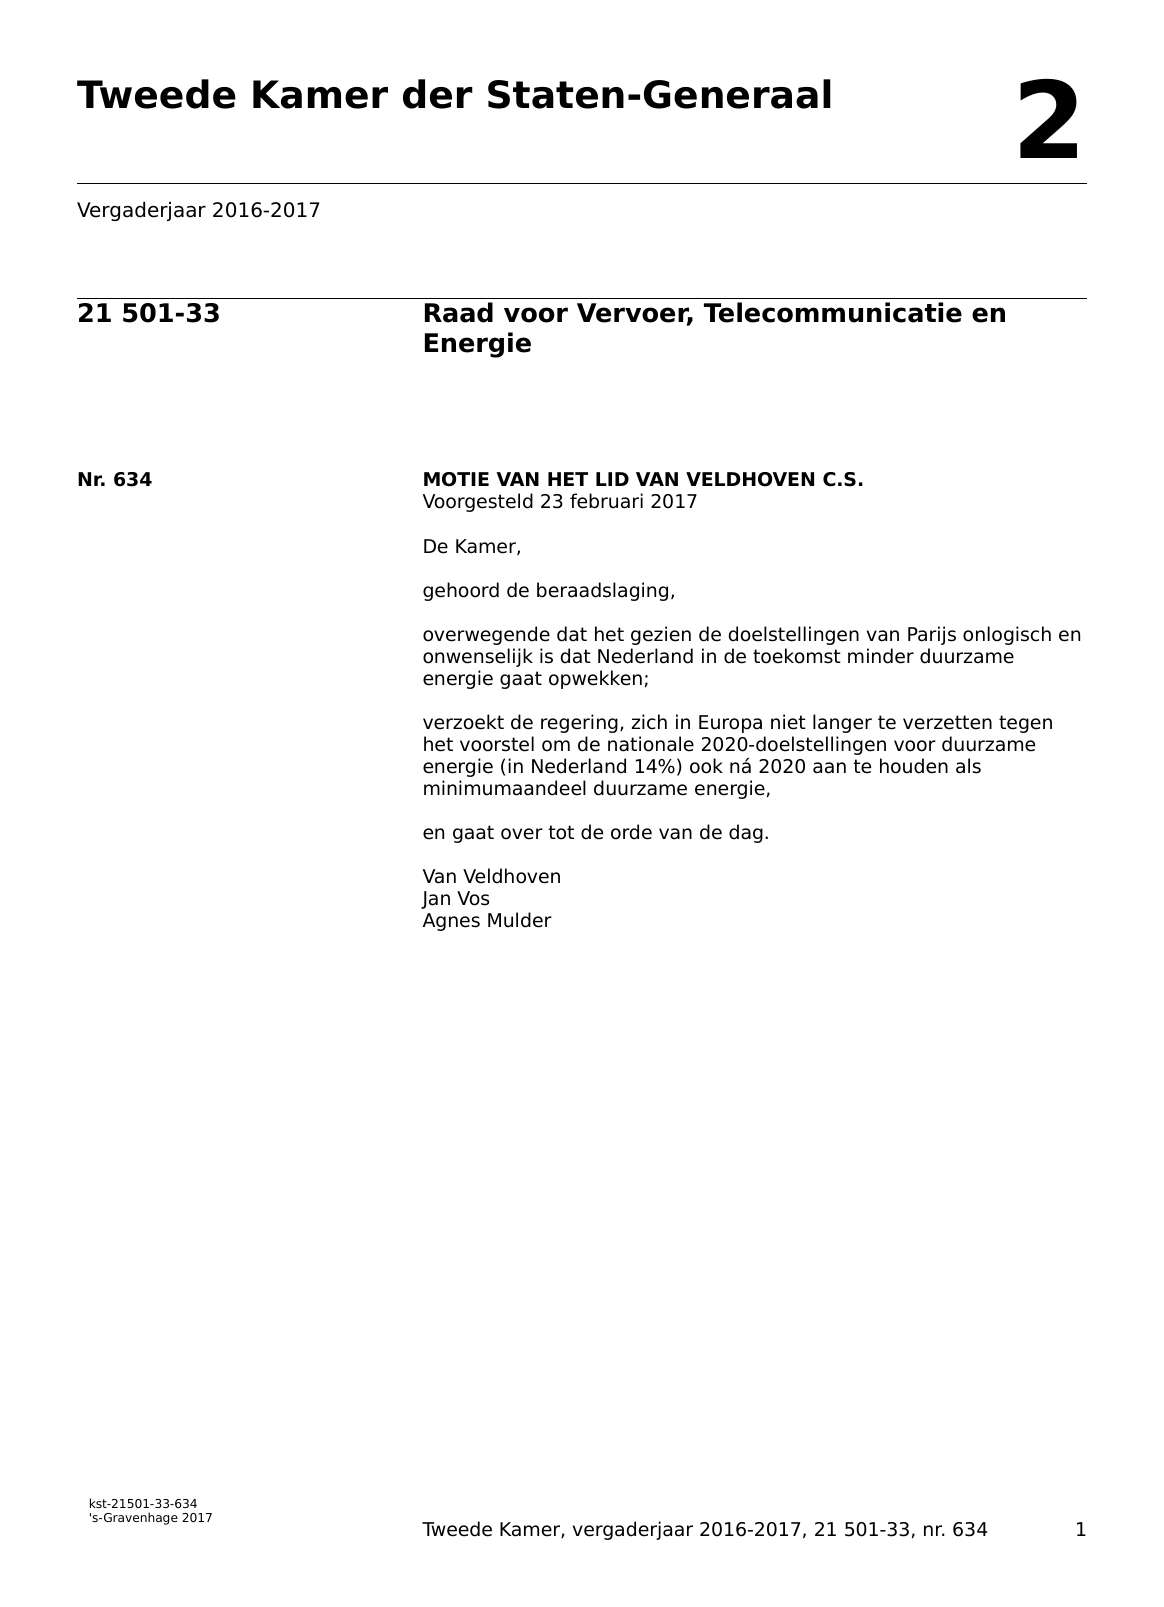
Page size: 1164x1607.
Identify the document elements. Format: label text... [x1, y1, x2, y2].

text Jan Vos [422, 888, 1087, 910]
text Voorgesteld 23 februari 2017 [422, 491, 1087, 513]
text De Kamer, [422, 536, 1087, 557]
text en gaat over tot de orde van de dag. [422, 822, 1087, 844]
text Van Veldhoven [422, 866, 1087, 888]
text gehoord de beraadslaging, [422, 580, 1087, 602]
subtitle 21 501-33 Raad voor Vervoer, Telecommunicatie en Energie [77, 299, 1087, 358]
text verzoekt de regering, zich in Europa niet langer te verzetten tegen het voorstel om de nationale 2020-doelstellingen voor duurzame energie (in Nederland 14%) ook ná 2020 aan te houden als minimumaandeel duurzame energie, [422, 712, 1087, 800]
text Agnes Mulder [422, 910, 1087, 932]
table_cell Vergaderjaar 2016-2017 [77, 184, 1087, 298]
text 's-Gravenhage 2017 [88, 1511, 323, 1525]
subtitle Nr. 634 MOTIE VAN HET LID VAN VELDHOVEN C.S. [77, 469, 1087, 491]
table_header Tweede Kamer der Staten-Generaal [77, 59, 886, 183]
text overwegende dat het gezien de doelstellingen van Parijs onlogisch en onwenselijk is dat Nederland in de toekomst minder duurzame energie gaat opwekken; [422, 624, 1087, 690]
table_header 2 [886, 59, 1087, 183]
text kst-21501-33-634 [88, 1497, 323, 1511]
